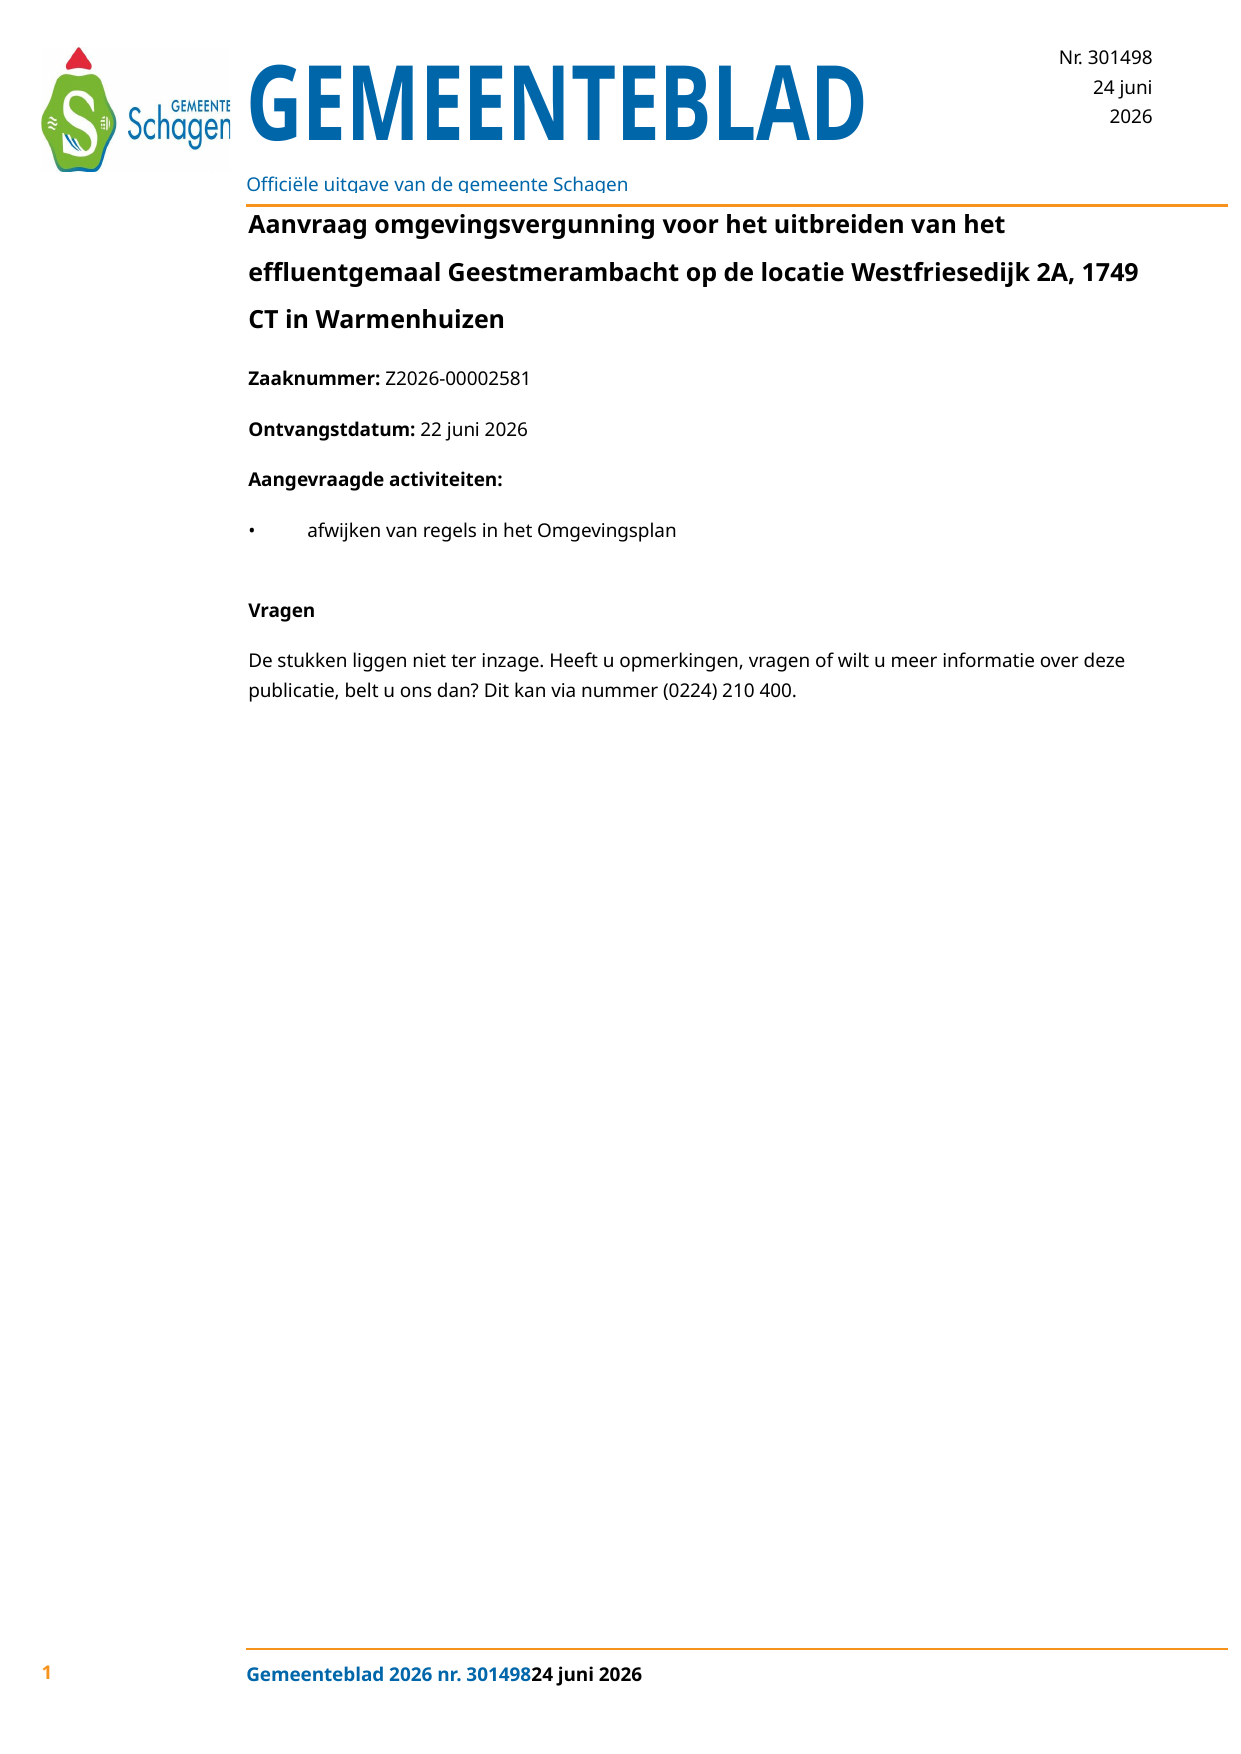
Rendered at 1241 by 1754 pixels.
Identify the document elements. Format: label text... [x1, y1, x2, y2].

text Aangevraagde activiteiten: [248, 466, 1152, 492]
list afwijken van regels in het Omgevingsplan [248, 517, 1152, 542]
picture [41, 47, 231, 172]
text Ontvangstdatum: 22 juni 2026 [248, 416, 1152, 442]
text De stukken liggen niet ter inzage. Heeft u opmerkingen, vragen of wilt u meer informatie over deze publicatie, belt u ons dan? Dit kan via nummer (0224) 210 400. [248, 647, 1152, 702]
text Zaaknummer: Z2026-00002581 [248, 366, 1152, 391]
text Vragen [248, 597, 1152, 622]
text Aanvraag omgevingsvergunning voor het uitbreiden van het effluentgemaal Geestmerambacht op de locatie Westfriesedijk 2A, 1749 CT in Warmenhuizen [248, 207, 1152, 336]
